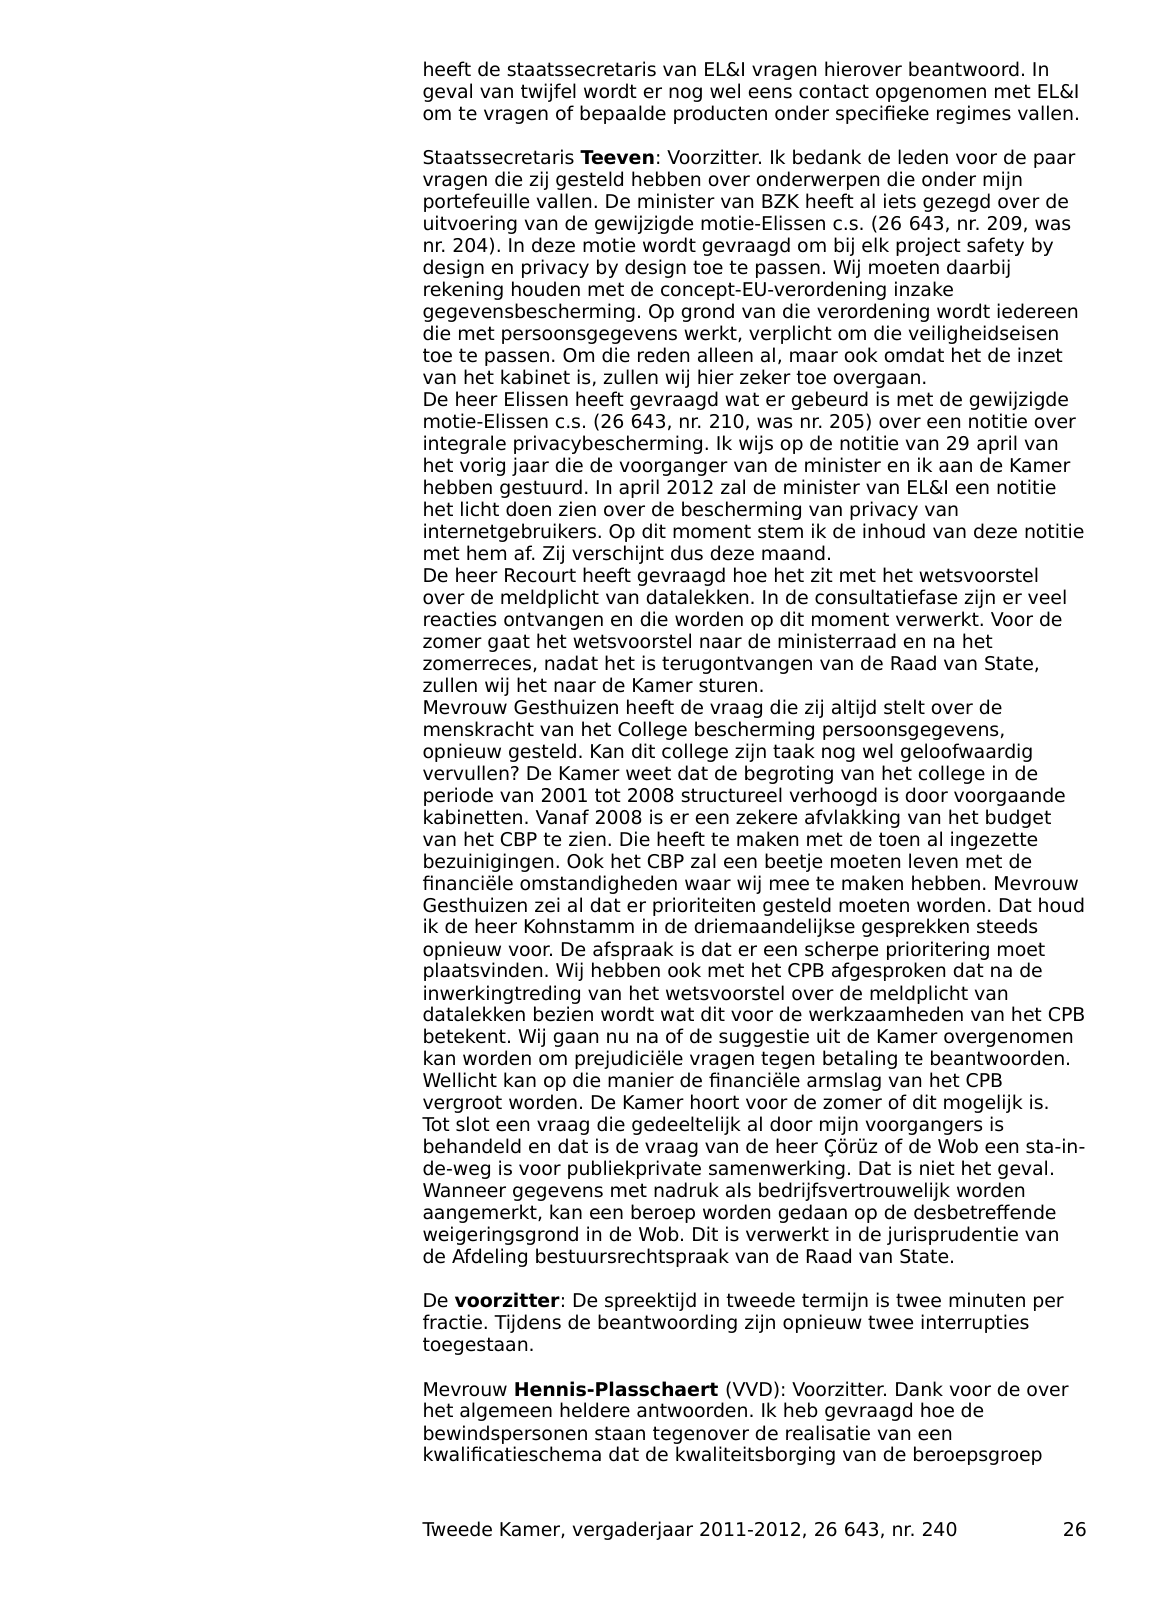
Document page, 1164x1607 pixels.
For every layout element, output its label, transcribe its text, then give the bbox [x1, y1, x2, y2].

text De voorzitter: De spreektijd in tweede termijn is twee minuten per fractie. Tijdens de beantwoording zijn opnieuw twee interrupties toegestaan. [422, 1290, 1087, 1356]
text heeft de staatssecretaris van EL&I vragen hierover beantwoord. In geval van twijfel wordt er nog wel eens contact opgenomen met EL&I om te vragen of bepaalde producten onder specifieke regimes vallen. [422, 59, 1087, 125]
text Mevrouw Gesthuizen heeft de vraag die zij altijd stelt over de menskracht van het College bescherming persoonsgegevens, opnieuw gesteld. Kan dit college zijn taak nog wel geloofwaardig vervullen? De Kamer weet dat de begroting van het college in de periode van 2001 tot 2008 structureel verhoogd is door voorgaande kabinetten. Vanaf 2008 is er een zekere afvlakking van het budget van het CBP te zien. Die heeft te maken met de toen al ingezette bezuinigingen. Ook het CBP zal een beetje moeten leven met de financiële omstandigheden waar wij mee te maken hebben. Mevrouw Gesthuizen zei al dat er prioriteiten gesteld moeten worden. Dat houd ik de heer Kohnstamm in de driemaandelijkse gesprekken steeds opnieuw voor. De afspraak is dat er een scherpe prioritering moet plaatsvinden. Wij hebben ook met het CPB afgesproken dat na de inwerkingtreding van het wetsvoorstel over de meldplicht van datalekken bezien wordt wat dit voor de werkzaamheden van het CPB betekent. Wij gaan nu na of de suggestie uit de Kamer overgenomen kan worden om prejudiciële vragen tegen betaling te beantwoorden. Wellicht kan op die manier de financiële armslag van het CPB vergroot worden. De Kamer hoort voor de zomer of dit mogelijk is. [422, 697, 1087, 1114]
text Tot slot een vraag die gedeeltelijk al door mijn voorgangers is behandeld en dat is de vraag van de heer Çörüz of de Wob een sta-in-de-weg is voor publiekprivate samenwerking. Dat is niet het geval. Wanneer gegevens met nadruk als bedrijfsvertrouwelijk worden aangemerkt, kan een beroep worden gedaan op de desbetreffende weigeringsgrond in de Wob. Dit is verwerkt in de jurisprudentie van de Afdeling bestuursrechtspraak van de Raad van State. [422, 1114, 1087, 1268]
text De heer Elissen heeft gevraagd wat er gebeurd is met de gewijzigde motie-Elissen c.s. (26 643, nr. 210, was nr. 205) over een notitie over integrale privacybescherming. Ik wijs op de notitie van 29 april van het vorig jaar die de voorganger van de minister en ik aan de Kamer hebben gestuurd. In april 2012 zal de minister van EL&I een notitie het licht doen zien over de bescherming van privacy van internetgebruikers. Op dit moment stem ik de inhoud van deze notitie met hem af. Zij verschijnt dus deze maand. [422, 389, 1087, 565]
text Mevrouw Hennis-Plasschaert (VVD): Voorzitter. Dank voor de over het algemeen heldere antwoorden. Ik heb gevraagd hoe de bewindspersonen staan tegenover de realisatie van een kwalificatieschema dat de kwaliteitsborging van de beroepsgroep [422, 1378, 1087, 1466]
text Staatssecretaris Teeven: Voorzitter. Ik bedank de leden voor de paar vragen die zij gesteld hebben over onderwerpen die onder mijn portefeuille vallen. De minister van BZK heeft al iets gezegd over de uitvoering van de gewijzigde motie-Elissen c.s. (26 643, nr. 209, was nr. 204). In deze motie wordt gevraagd om bij elk project safety by design en privacy by design toe te passen. Wij moeten daarbij rekening houden met de concept-EU-verordening inzake gegevensbescherming. Op grond van die verordening wordt iedereen die met persoonsgegevens werkt, verplicht om die veiligheidseisen toe te passen. Om die reden alleen al, maar ook omdat het de inzet van het kabinet is, zullen wij hier zeker toe overgaan. [422, 147, 1087, 389]
text De heer Recourt heeft gevraagd hoe het zit met het wetsvoorstel over de meldplicht van datalekken. In de consultatiefase zijn er veel reacties ontvangen en die worden op dit moment verwerkt. Voor de zomer gaat het wetsvoorstel naar de ministerraad en na het zomerreces, nadat het is terugontvangen van de Raad van State, zullen wij het naar de Kamer sturen. [422, 565, 1087, 697]
